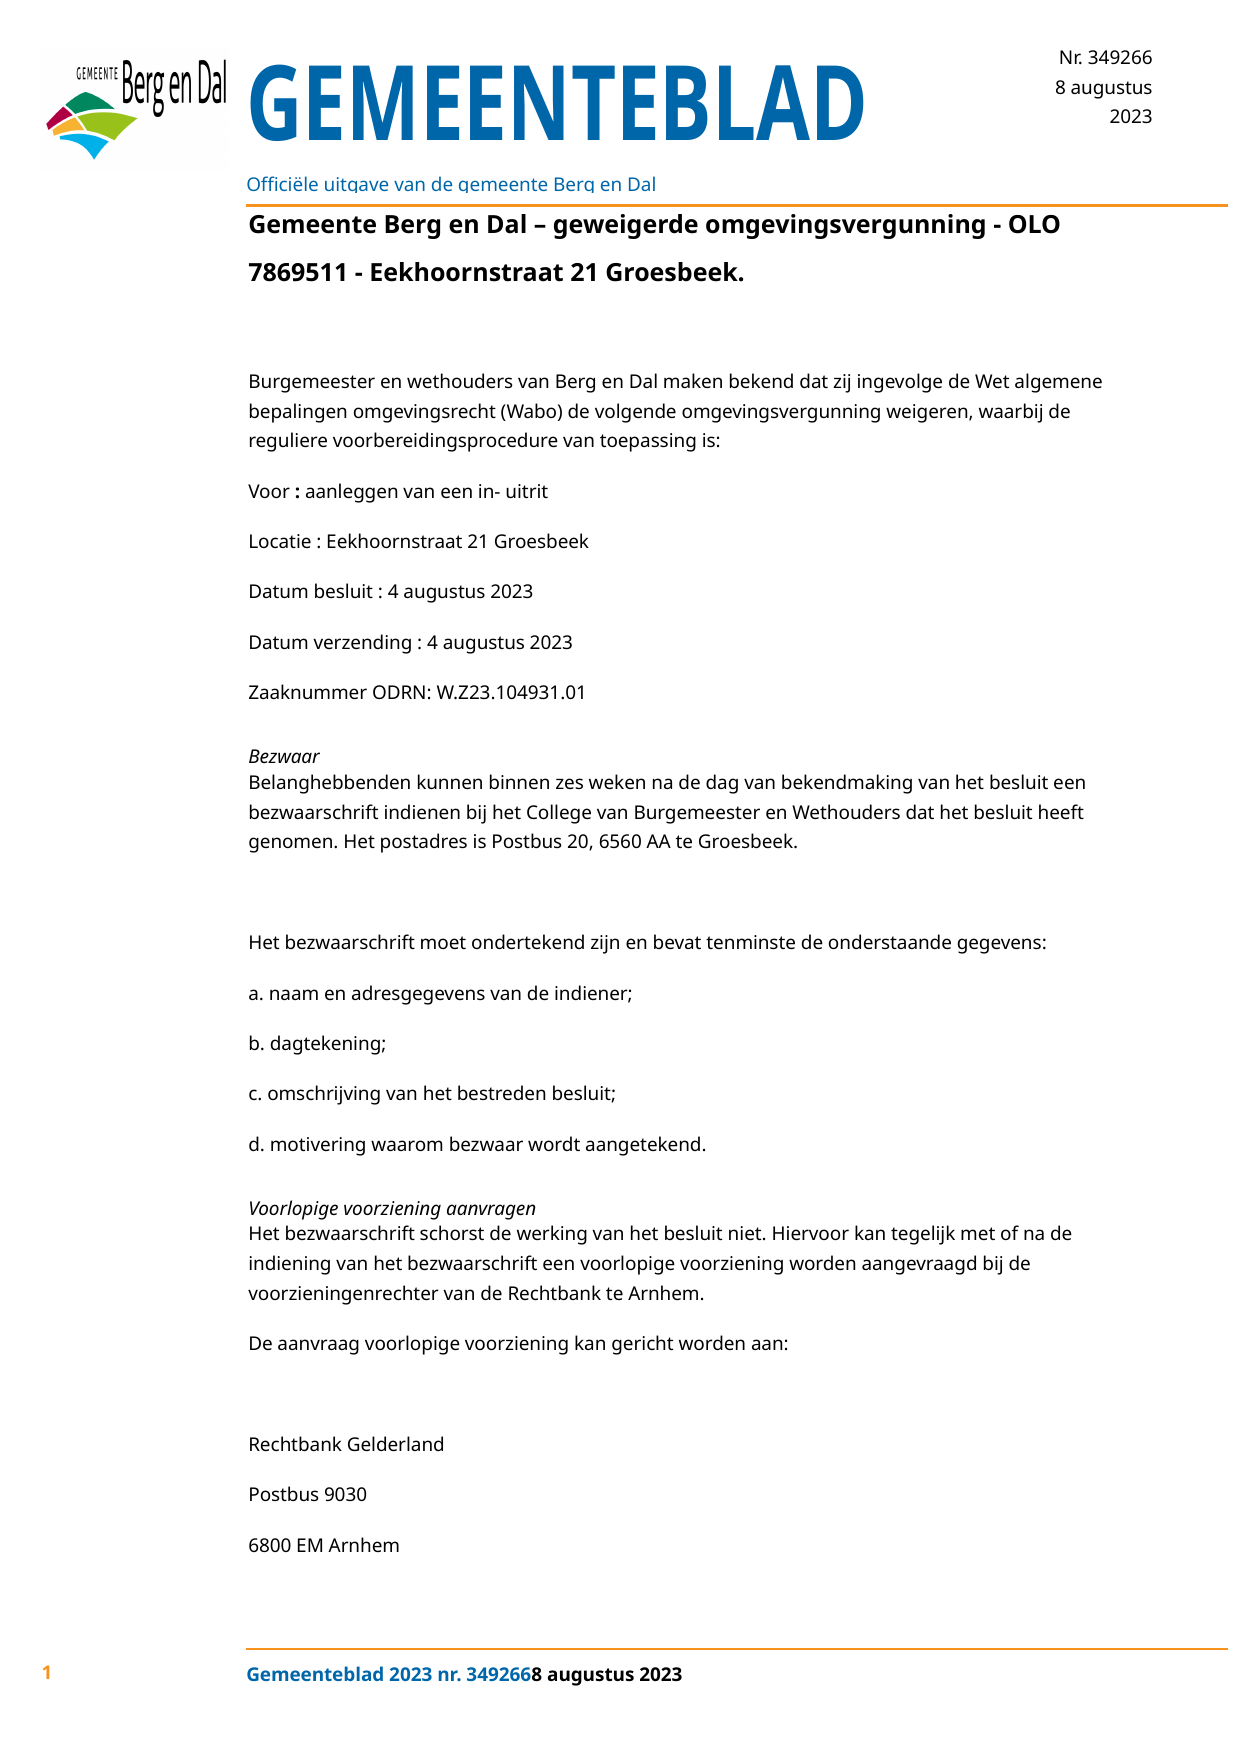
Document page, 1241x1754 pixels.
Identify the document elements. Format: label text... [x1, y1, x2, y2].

text Locatie : Eekhoornstraat 21 Groesbeek [248, 528, 1152, 554]
text c. omschrijving van het bestreden besluit; [248, 1081, 1152, 1106]
text Burgemeester en wethouders van Berg en Dal maken bekend dat zij ingevolge de Wet algemene bepalingen omgevingsrecht (Wabo) de volgende omgevingsvergunning weigeren, waarbij de reguliere voorbereidingsprocedure van toepassing is: [248, 368, 1152, 453]
text Voor : aanleggen van een in- uitrit [248, 478, 1152, 504]
text De aanvraag voorlopige voorziening kan gericht worden aan: [248, 1330, 1152, 1356]
text Het bezwaarschrift moet ondertekend zijn en bevat tenminste de onderstaande gegevens: [248, 929, 1152, 955]
picture [41, 47, 231, 172]
text 6800 EM Arnhem [248, 1532, 1152, 1558]
text Gemeente Berg en Dal – geweigerde omgevingsvergunning - OLO 7869511 - Eekhoornstraat 21 Groesbeek. [248, 207, 1152, 288]
text Datum verzending : 4 augustus 2023 [248, 629, 1152, 655]
text Bezwaar [248, 743, 1152, 769]
text b. dagtekening; [248, 1030, 1152, 1056]
text a. naam en adresgegevens van de indiener; [248, 980, 1152, 1005]
text d. motivering waarom bezwaar wordt aangetekend. [248, 1131, 1152, 1157]
text Datum besluit : 4 augustus 2023 [248, 579, 1152, 604]
text Rechtbank Gelderland [248, 1431, 1152, 1457]
text Zaaknummer ODRN: W.Z23.104931.01 [248, 679, 1152, 705]
text Belanghebbenden kunnen binnen zes weken na de dag van bekendmaking van het besluit een bezwaarschrift indienen bij het College van Burgemeester en Wethouders dat het besluit heeft genomen. Het postadres is Postbus 20, 6560 AA te Groesbeek. [248, 769, 1152, 854]
text Postbus 9030 [248, 1481, 1152, 1507]
text Voorlopige voorziening aanvragen [248, 1195, 1152, 1221]
text Het bezwaarschrift schorst de werking van het besluit niet. Hiervoor kan tegelijk met of na de indiening van het bezwaarschrift een voorlopige voorziening worden aangevraagd bij de voorzieningenrechter van de Rechtbank te Arnhem. [248, 1221, 1152, 1306]
